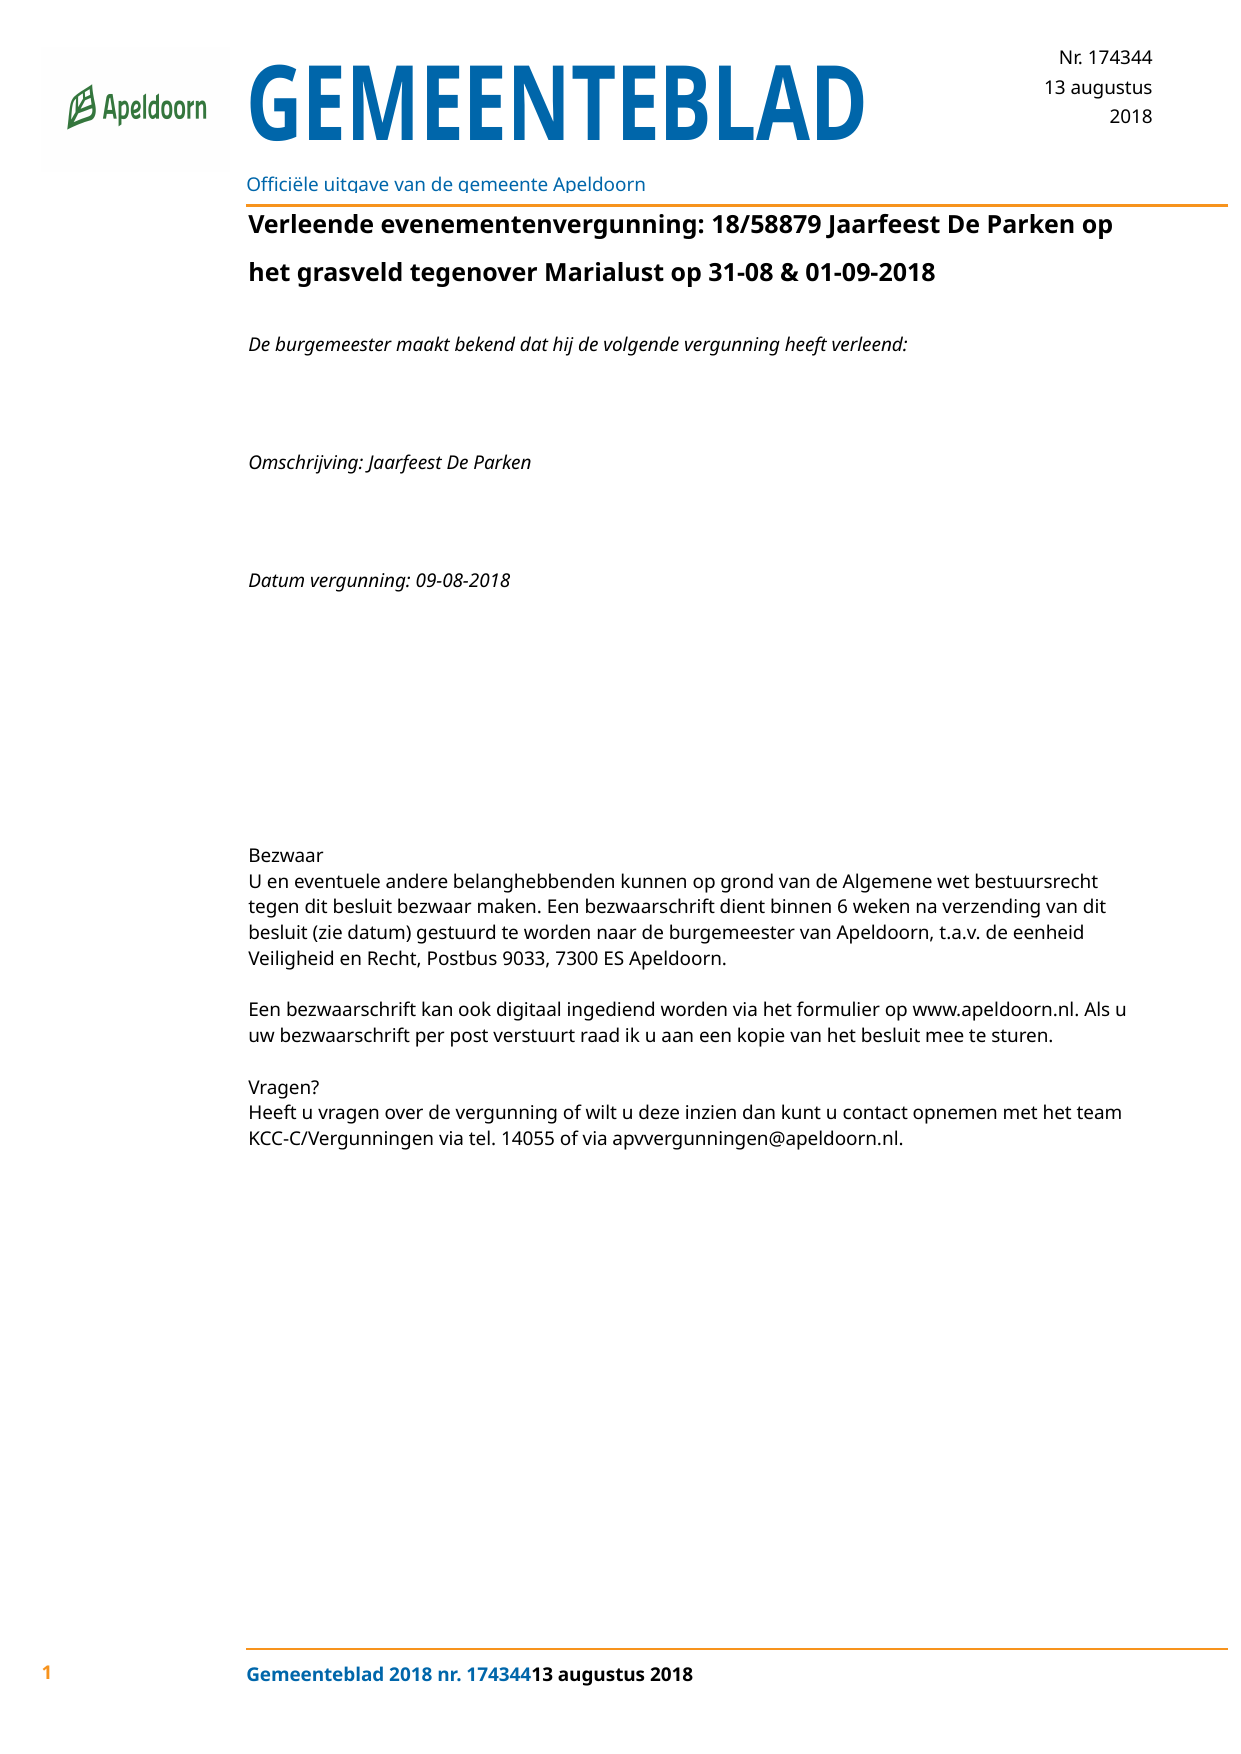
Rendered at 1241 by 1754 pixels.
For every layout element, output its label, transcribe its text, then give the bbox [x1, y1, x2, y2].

text Heeft u vragen over de vergunning of wilt u deze inzien dan kunt u contact opnemen met het team KCC-C/Vergunningen via tel. 14055 of via apvvergunningen@apeldoorn.nl. [248, 1099, 1152, 1151]
picture [41, 47, 231, 172]
text Vragen? [248, 1074, 1152, 1099]
text Datum vergunning: 09-08-2018 [248, 567, 1152, 593]
text U en eventuele andere belanghebbenden kunnen op grond van de Algemene wet bestuursrecht tegen dit besluit bezwaar maken. Een bezwaarschrift dient binnen 6 weken na verzending van dit besluit (zie datum) gestuurd te worden naar de burgemeester van Apeldoorn, t.a.v. de eenheid Veiligheid en Recht, Postbus 9033, 7300 ES Apeldoorn. [248, 868, 1152, 971]
text Verleende evenementenvergunning: 18/58879 Jaarfeest De Parken op het grasveld tegenover Marialust op 31-08 & 01-09-2018 [248, 207, 1152, 288]
text Bezwaar [248, 842, 1152, 868]
text De burgemeester maakt bekend dat hij de volgende vergunning heeft verleend: [248, 331, 1152, 357]
text Een bezwaarschrift kan ook digitaal ingediend worden via het formulier op www.apeldoorn.nl. Als u uw bezwaarschrift per post verstuurt raad ik u aan een kopie van het besluit mee te sturen. [248, 997, 1152, 1048]
text Omschrijving: Jaarfeest De Parken [248, 449, 1152, 475]
